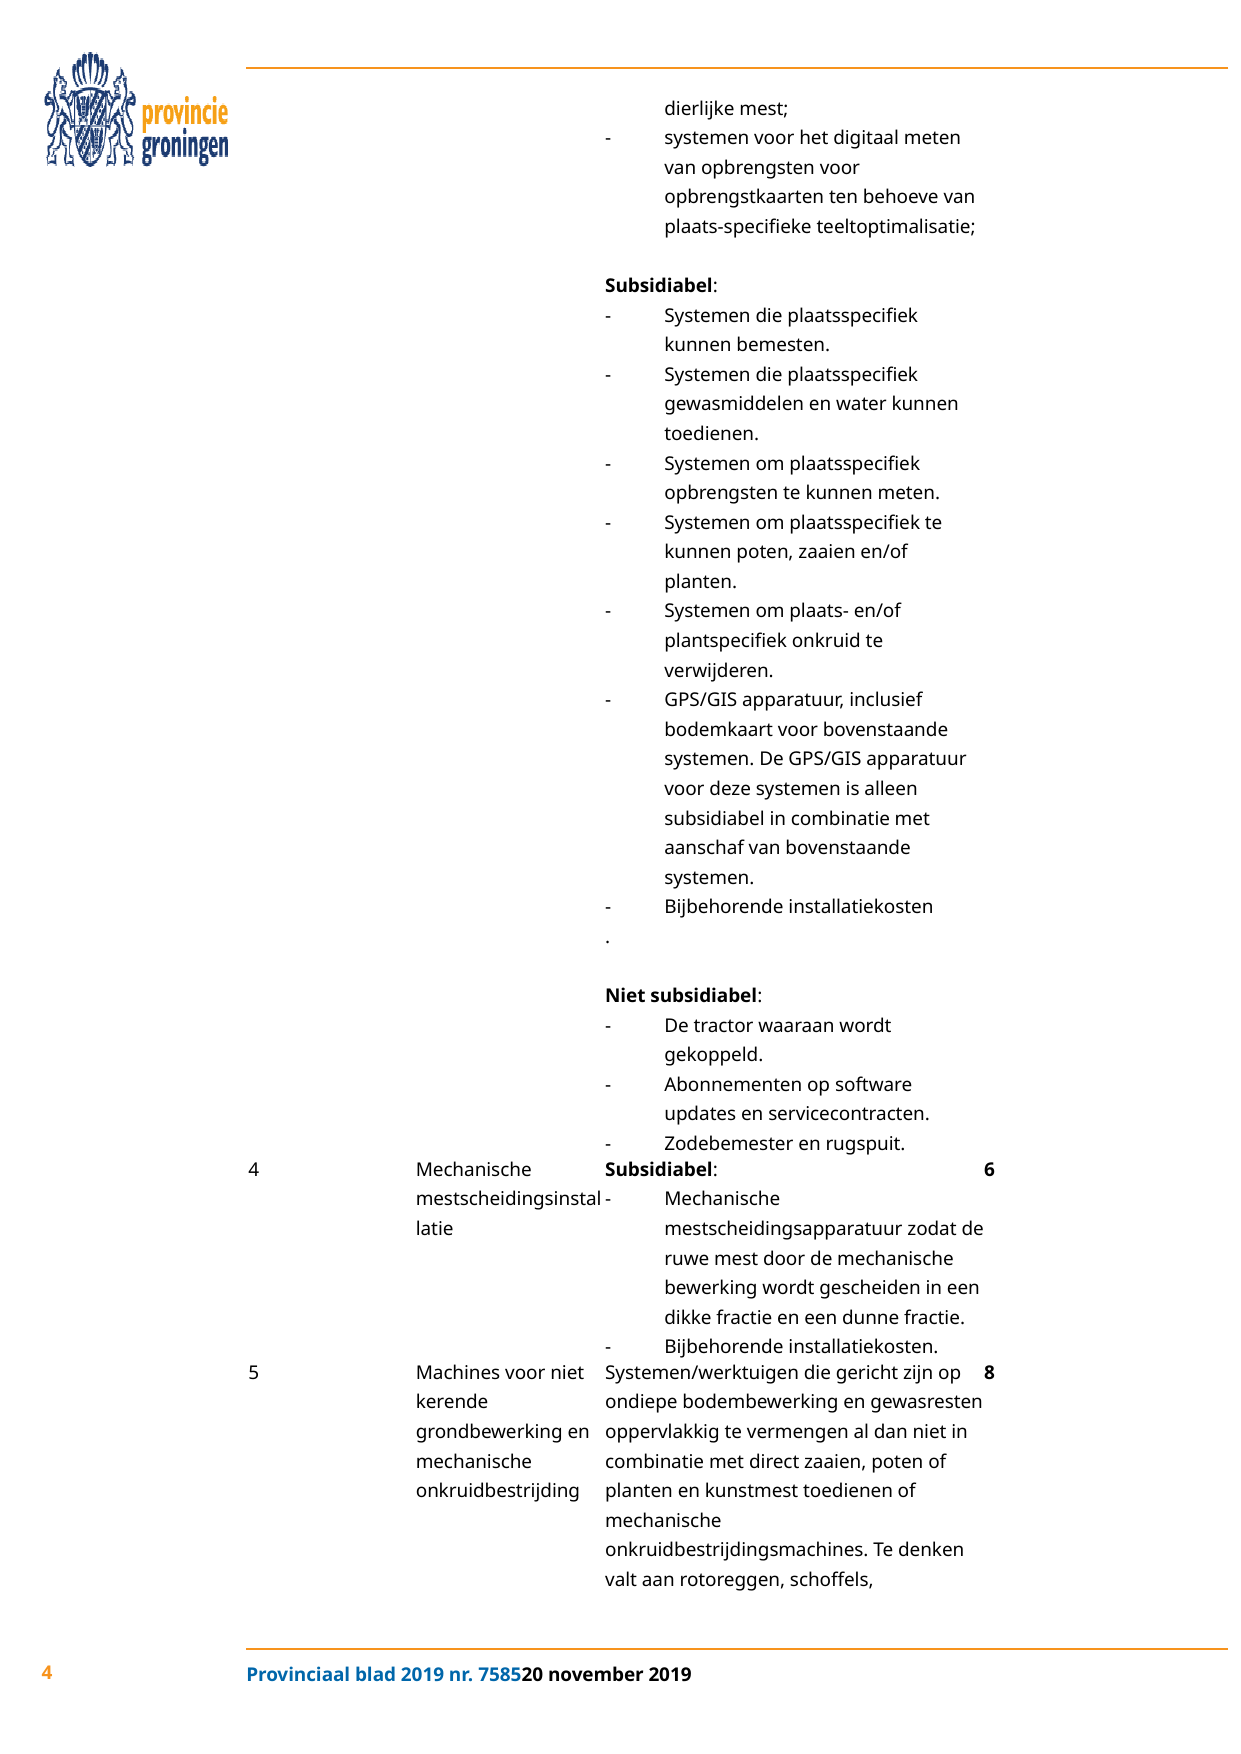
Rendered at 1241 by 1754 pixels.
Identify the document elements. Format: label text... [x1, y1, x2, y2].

picture [41, 47, 231, 172]
table_cell 8 [984, 1359, 1152, 1592]
table_cell [248, 95, 416, 1156]
table_cell Mechanische mestscheidingsinstallatie [416, 1156, 605, 1359]
table_cell 6 [984, 1156, 1152, 1359]
table_cell [984, 95, 1152, 1156]
table_cell Systemen/werktuigen die gericht zijn op ondiepe bodembewerking en gewasresten oppervlakkig te vermengen al dan niet in combinatie met direct zaaien, poten of planten en kunstmest toedienen of mechanische onkruidbestrijdingsmachines. Te denken valt aan rotoreggen, schoffels, [605, 1359, 984, 1592]
table_cell 5 [248, 1359, 416, 1592]
table_cell 4 [248, 1156, 416, 1359]
table_cell [416, 95, 605, 1156]
table_cell Machines voor niet kerende grondbewerking en mechanische onkruidbestrijding [416, 1359, 605, 1592]
table_cell Subsidiabel: Mechanische mestscheidingsapparatuur zodat de ruwe mest door de mechanische bewerking wordt gescheiden in een dikke fractie en een dunne fractie. Bijbehorende installatiekosten. [605, 1156, 984, 1359]
table_cell dierlijke mest; systemen voor het digitaal meten van opbrengsten voor opbrengstkaarten ten behoeve van plaats-specifieke teeltoptimalisatie; Subsidiabel: Systemen die plaatsspecifiek kunnen bemesten. Systemen die plaatsspecifiek gewasmiddelen en water kunnen toedienen. Systemen om plaatsspecifiek opbrengsten te kunnen meten. Systemen om plaatsspecifiek te kunnen poten, zaaien en/of planten. Systemen om plaats- en/of plantspecifiek onkruid te verwijderen. GPS/GIS apparatuur, inclusief bodemkaart voor bovenstaande systemen. De GPS/GIS apparatuur voor deze systemen is alleen subsidiabel in combinatie met aanschaf van bovenstaande systemen. Bijbehorende installatiekosten . Niet subsidiabel: De tractor waaraan wordt gekoppeld. Abonnementen op software updates en servicecontracten. Zodebemester en rugspuit. [605, 95, 984, 1156]
